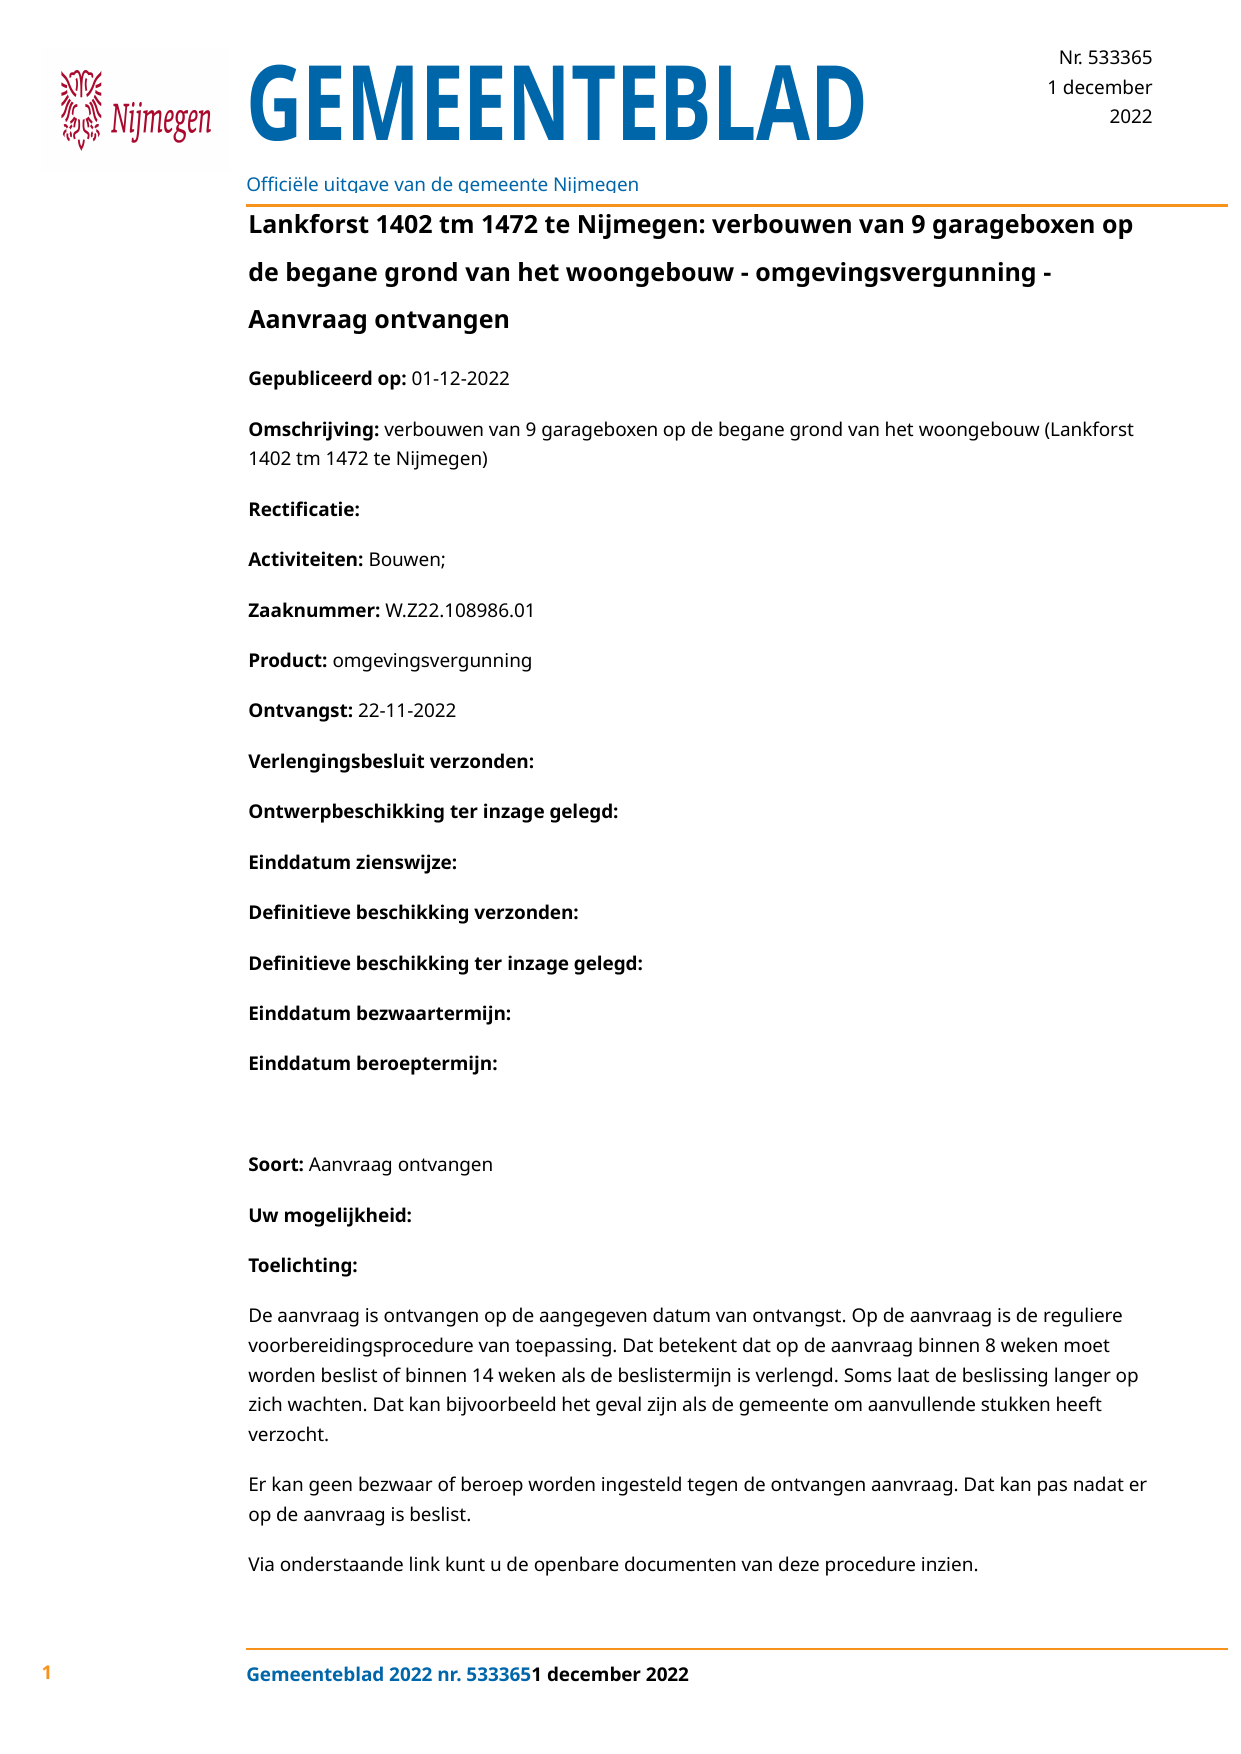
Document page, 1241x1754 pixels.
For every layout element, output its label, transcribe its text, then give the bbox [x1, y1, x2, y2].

text Rectificatie: [248, 496, 1152, 522]
text Omschrijving: verbouwen van 9 garageboxen op de begane grond van het woongebouw (Lankforst 1402 tm 1472 te Nijmegen) [248, 416, 1152, 471]
text Activiteiten: Bouwen; [248, 546, 1152, 572]
text Zaaknummer: W.Z22.108986.01 [248, 597, 1152, 622]
text Er kan geen bezwaar of beroep worden ingesteld tegen de ontvangen aanvraag. Dat kan pas nadat er op de aanvraag is beslist. [248, 1471, 1152, 1527]
text Definitieve beschikking verzonden: [248, 899, 1152, 925]
text Verlengingsbesluit verzonden: [248, 748, 1152, 774]
text Definitieve beschikking ter inzage gelegd: [248, 950, 1152, 975]
text Einddatum beroeptermijn: [248, 1051, 1152, 1076]
text Via onderstaande link kunt u de openbare documenten van deze procedure inzien. [248, 1551, 1152, 1577]
text De aanvraag is ontvangen op de aangegeven datum van ontvangst. Op de aanvraag is de reguliere voorbereidingsprocedure van toepassing. Dat betekent dat op de aanvraag binnen 8 weken moet worden beslist of binnen 14 weken als de beslistermijn is verlengd. Soms laat de beslissing langer op zich wachten. Dat kan bijvoorbeeld het geval zijn als de gemeente om aanvullende stukken heeft verzocht. [248, 1303, 1152, 1447]
text Ontvangst: 22-11-2022 [248, 698, 1152, 723]
text Uw mogelijkheid: [248, 1202, 1152, 1227]
text Ontwerpbeschikking ter inzage gelegd: [248, 798, 1152, 824]
text Toelichting: [248, 1252, 1152, 1278]
text Einddatum zienswijze: [248, 849, 1152, 874]
text Soort: Aanvraag ontvangen [248, 1151, 1152, 1177]
text Gepubliceerd op: 01-12-2022 [248, 366, 1152, 391]
text Einddatum bezwaartermijn: [248, 1000, 1152, 1026]
text Lankforst 1402 tm 1472 te Nijmegen: verbouwen van 9 garageboxen op de begane grond van het woongebouw - omgevingsvergunning - Aanvraag ontvangen [248, 207, 1152, 336]
text Product: omgevingsvergunning [248, 647, 1152, 673]
picture [41, 47, 231, 172]
